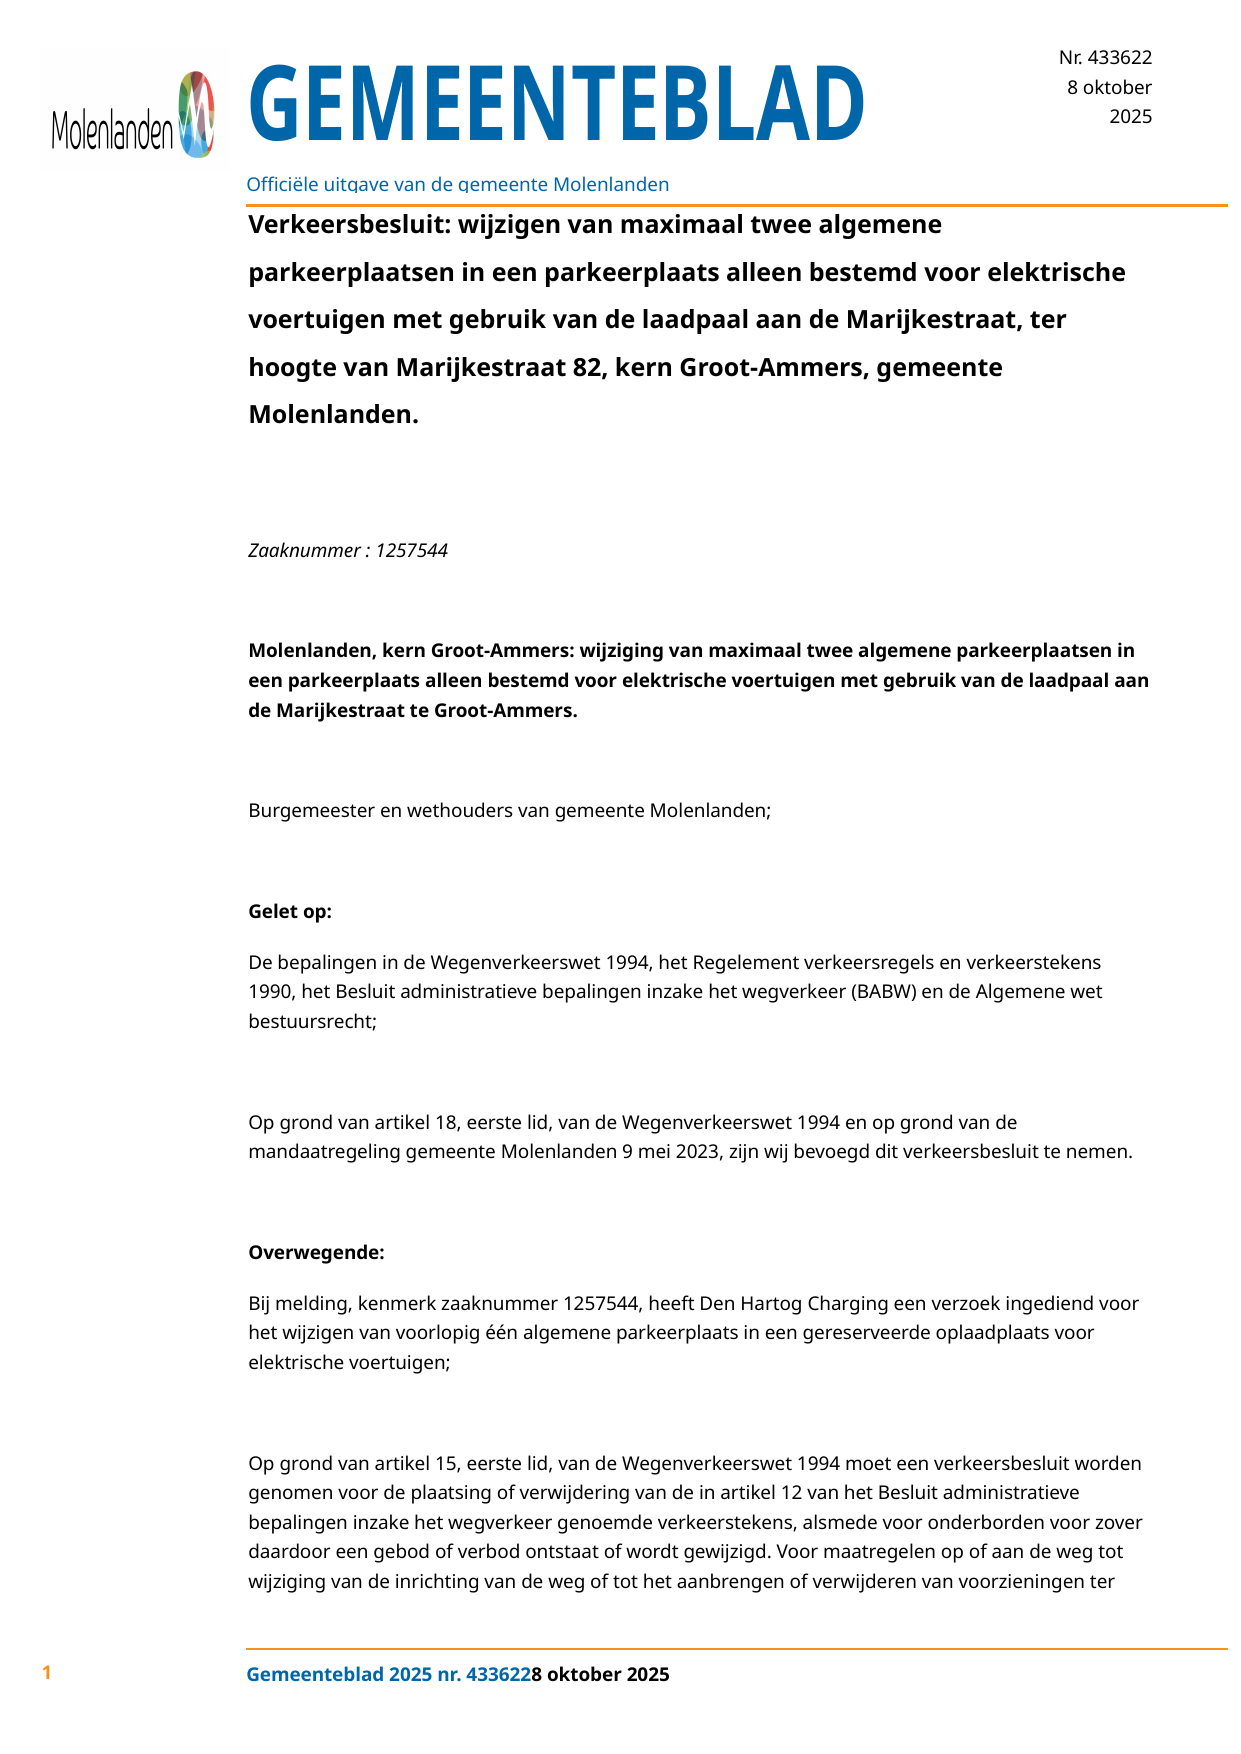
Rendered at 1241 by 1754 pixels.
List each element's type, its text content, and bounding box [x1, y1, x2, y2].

text ‎Verkeersbesluit: wijzigen van maximaal twee algemene parkeerplaatsen in een parkeerplaats alleen bestemd voor elektrische voertuigen met gebruik van de laadpaal aan de Marijkestraat, ter hoogte van Marijkestraat 82, kern Groot-Ammers, gemeente Molenlanden. [248, 207, 1152, 431]
text Op grond van artikel 15, eerste lid, van de Wegenverkeerswet 1994 moet een verkeersbesluit worden genomen voor de plaatsing of verwijdering van de in artikel 12 van het Besluit administratieve bepalingen inzake het wegverkeer genoemde verkeerstekens, alsmede voor onderborden voor zover daardoor een gebod of verbod ontstaat of wordt gewijzigd. Voor maatregelen op of aan de weg tot wijziging van de inrichting van de weg of tot het aanbrengen of verwijderen van voorzieningen ter [248, 1450, 1152, 1594]
text Op grond van artikel 18, eerste lid, van de Wegenverkeerswet 1994 en op grond van de mandaatregeling gemeente Molenlanden 9 mei 2023, zijn wij bevoegd dit verkeersbesluit te nemen. [248, 1109, 1152, 1164]
text De bepalingen in de Wegenverkeerswet 1994, het Regelement verkeersregels en verkeerstekens 1990, het Besluit administratieve bepalingen inzake het wegverkeer (BABW) en de Algemene wet bestuursrecht; [248, 949, 1152, 1034]
text Burgemeester en wethouders van gemeente Molenlanden; [248, 798, 1152, 823]
text Overwegende: [248, 1239, 1152, 1265]
text Molenlanden, kern Groot-Ammers: wijziging van maximaal twee algemene parkeerplaatsen in een parkeerplaats alleen bestemd voor elektrische voertuigen met gebruik van de laadpaal aan de Marijkestraat te Groot-Ammers. [248, 638, 1152, 723]
text Gelet op: [248, 898, 1152, 924]
text Zaaknummer : 1257544 [248, 537, 1152, 563]
picture [41, 47, 231, 172]
text Bij melding, kenmerk zaaknummer 1257544, heeft Den Hartog Charging een verzoek ingediend voor het wijzigen van voorlopig één algemene parkeerplaats in een gereserveerde oplaadplaats voor elektrische voertuigen; [248, 1290, 1152, 1375]
